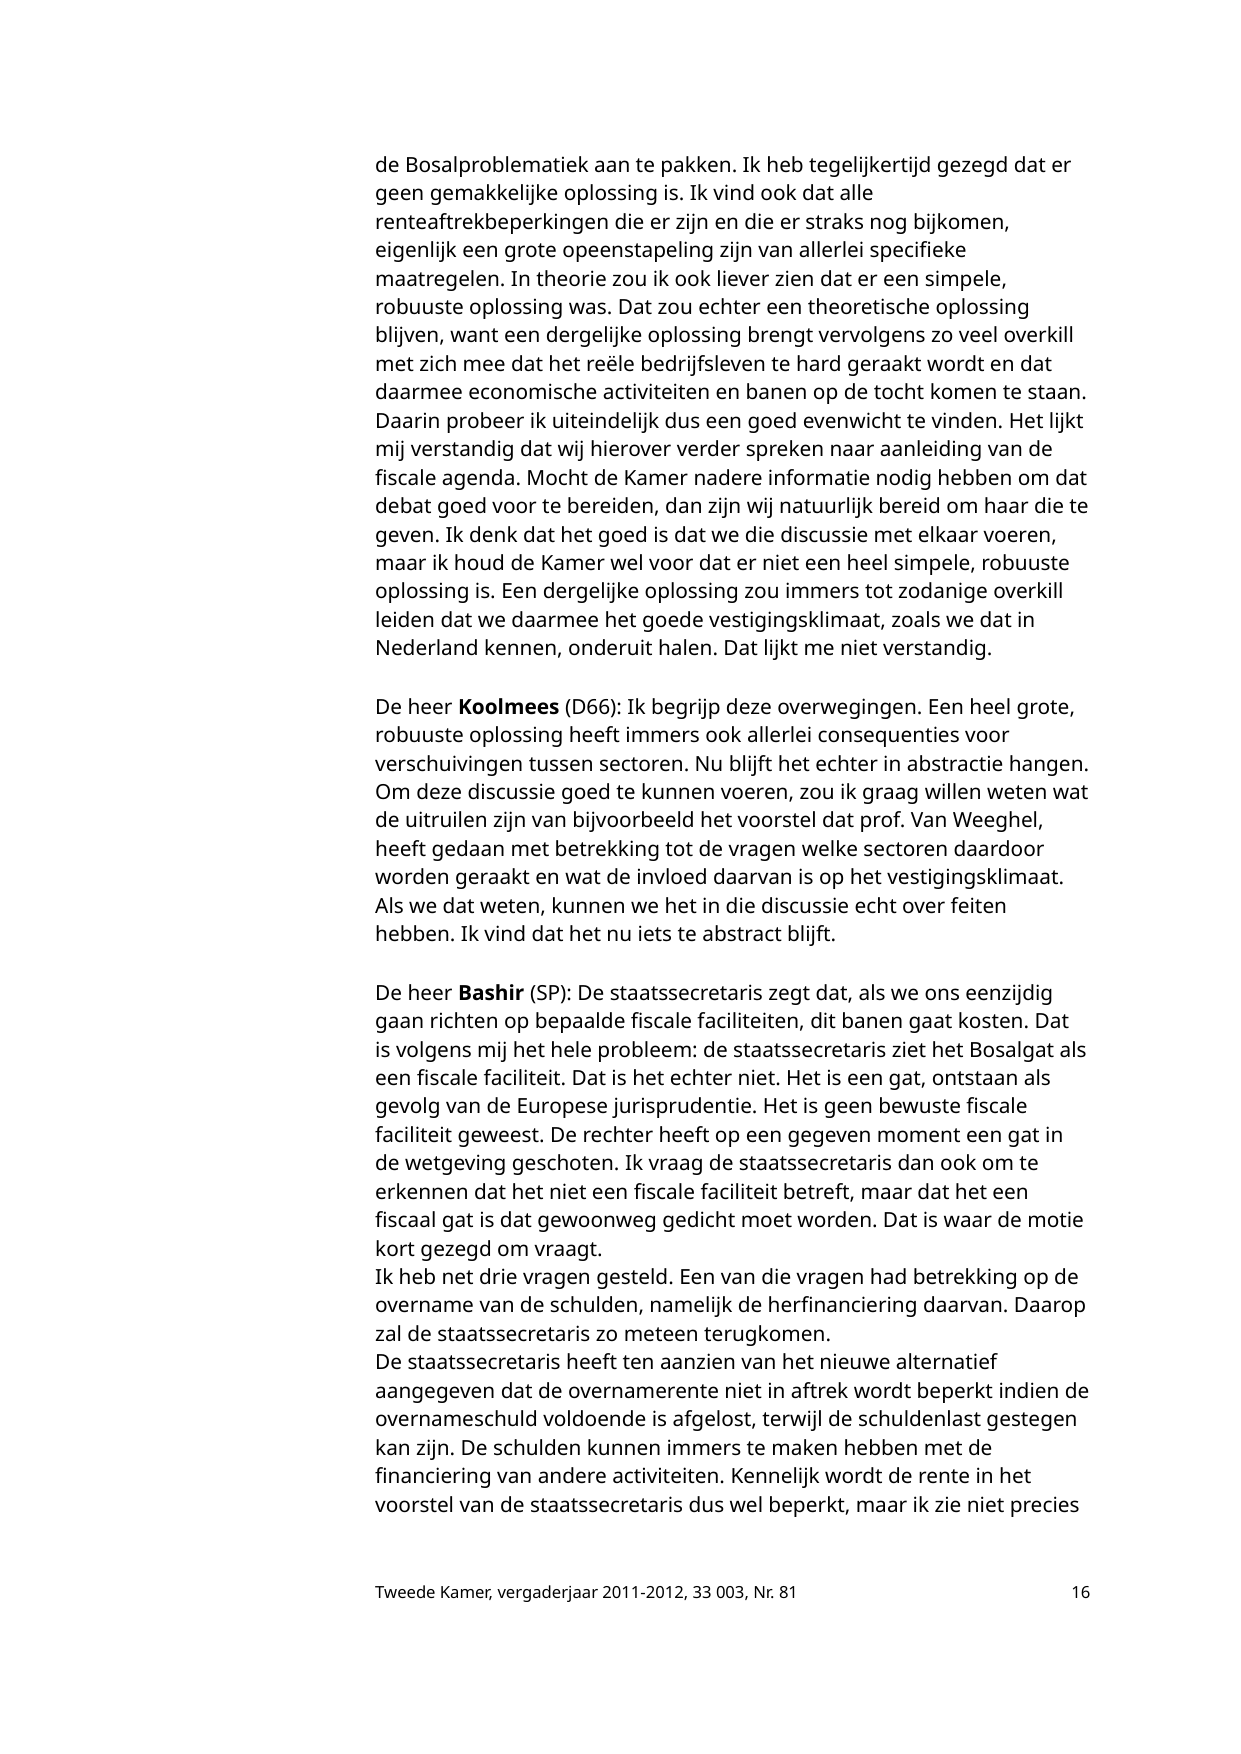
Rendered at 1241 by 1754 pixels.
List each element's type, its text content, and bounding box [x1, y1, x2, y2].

text De heer Bashir (SP): De staatssecretaris zegt dat, als we ons eenzijdig gaan richten op bepaalde fiscale faciliteiten, dit banen gaat kosten. Dat is volgens mij het hele probleem: de staatssecretaris ziet het Bosalgat als een fiscale faciliteit. Dat is het echter niet. Het is een gat, ontstaan als gevolg van de Europese jurisprudentie. Het is geen bewuste fiscale faciliteit geweest. De rechter heeft op een gegeven moment een gat in de wetgeving geschoten. Ik vraag de staatssecretaris dan ook om te erkennen dat het niet een fiscale faciliteit betreft, maar dat het een fiscaal gat is dat gewoonweg gedicht moet worden. Dat is waar de motie kort gezegd om vraagt. [375, 978, 1090, 1262]
text De staatssecretaris heeft ten aanzien van het nieuwe alternatief aangegeven dat de overnamerente niet in aftrek wordt beperkt indien de overnameschuld voldoende is afgelost, terwijl de schuldenlast gestegen kan zijn. De schulden kunnen immers te maken hebben met de financiering van andere activiteiten. Kennelijk wordt de rente in het voorstel van de staatssecretaris dus wel beperkt, maar ik zie niet precies [375, 1347, 1090, 1518]
text De heer Koolmees (D66): Ik begrijp deze overwegingen. Een heel grote, robuuste oplossing heeft immers ook allerlei consequenties voor verschuivingen tussen sectoren. Nu blijft het echter in abstractie hangen. Om deze discussie goed te kunnen voeren, zou ik graag willen weten wat de uitruilen zijn van bijvoorbeeld het voorstel dat prof. Van Weeghel, heeft gedaan met betrekking tot de vragen welke sectoren daardoor worden geraakt en wat de invloed daarvan is op het vestigingsklimaat. Als we dat weten, kunnen we het in die discussie echt over feiten hebben. Ik vind dat het nu iets te abstract blijft. [375, 692, 1090, 948]
text de Bosalproblematiek aan te pakken. Ik heb tegelijkertijd gezegd dat er geen gemakkelijke oplossing is. Ik vind ook dat alle renteaftrekbeperkingen die er zijn en die er straks nog bijkomen, eigenlijk een grote opeenstapeling zijn van allerlei specifieke maatregelen. In theorie zou ik ook liever zien dat er een simpele, robuuste oplossing was. Dat zou echter een theoretische oplossing blijven, want een dergelijke oplossing brengt vervolgens zo veel overkill met zich mee dat het reële bedrijfsleven te hard geraakt wordt en dat daarmee economische activiteiten en banen op de tocht komen te staan. Daarin probeer ik uiteindelijk dus een goed evenwicht te vinden. Het lijkt mij verstandig dat wij hierover verder spreken naar aanleiding van de fiscale agenda. Mocht de Kamer nadere informatie nodig hebben om dat debat goed voor te bereiden, dan zijn wij natuurlijk bereid om haar die te geven. Ik denk dat het goed is dat we die discussie met elkaar voeren, maar ik houd de Kamer wel voor dat er niet een heel simpele, robuuste oplossing is. Een dergelijke oplossing zou immers tot zodanige overkill leiden dat we daarmee het goede vestigingsklimaat, zoals we dat in Nederland kennen, onderuit halen. Dat lijkt me niet verstandig. [375, 150, 1090, 662]
text Ik heb net drie vragen gesteld. Een van die vragen had betrekking op de overname van de schulden, namelijk de herfinanciering daarvan. Daarop zal de staatssecretaris zo meteen terugkomen. [375, 1262, 1090, 1347]
